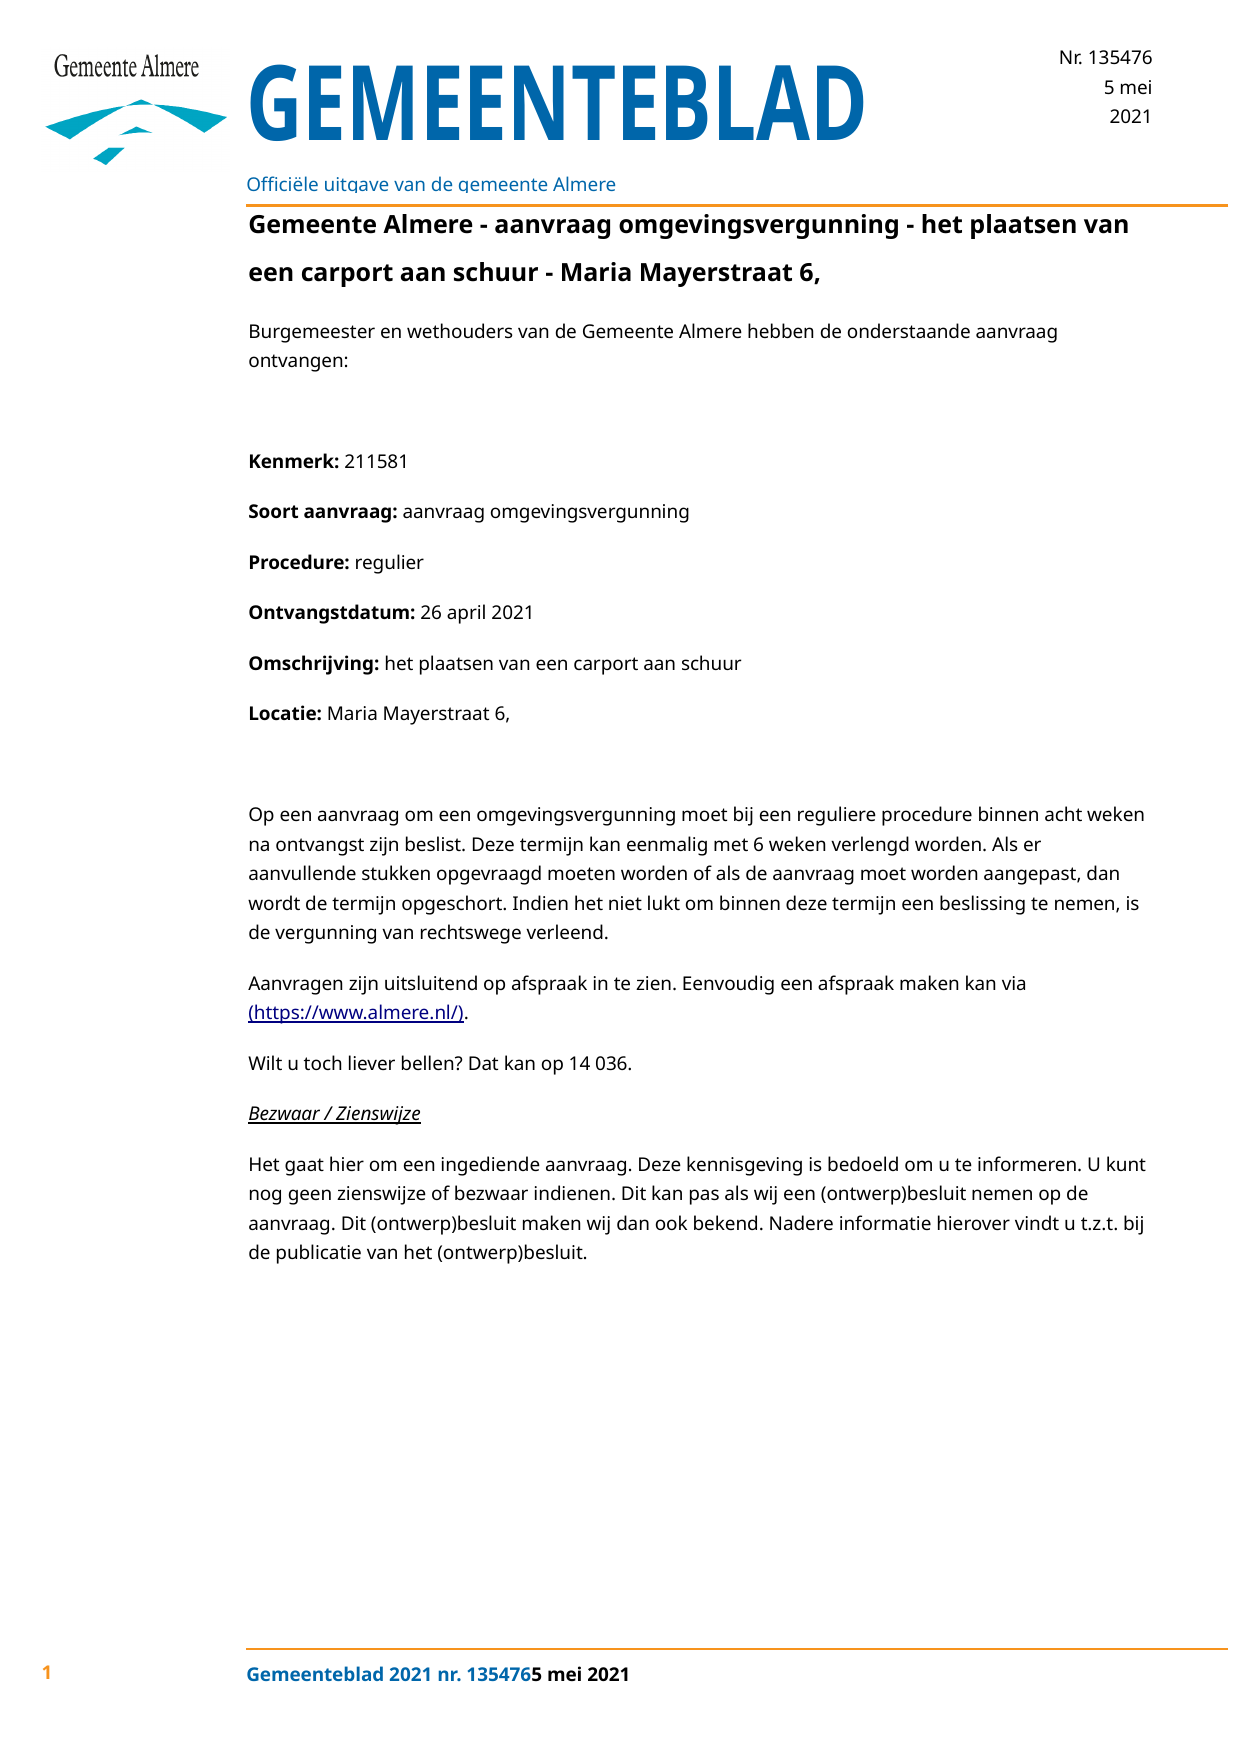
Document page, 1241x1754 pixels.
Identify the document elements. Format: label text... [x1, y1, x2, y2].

text Het gaat hier om een ingediende aanvraag. Deze kennisgeving is bedoeld om u te informeren. U kunt nog geen zienswijze of bezwaar indienen. Dit kan pas als wij een (ontwerp)besluit nemen op de aanvraag. Dit (ontwerp)besluit maken wij dan ook bekend. Nadere informatie hierover vindt u t.z.t. bij de publicatie van het (ontwerp)besluit. [248, 1151, 1152, 1265]
text Procedure: regulier [248, 549, 1152, 575]
text Kenmerk: 211581 [248, 448, 1152, 474]
text Aanvragen zijn uitsluitend op afspraak in te zien. Eenvoudig een afspraak maken kan via (https://www.almere.nl/). [248, 970, 1152, 1025]
text Burgemeester en wethouders van de Gemeente Almere hebben de onderstaande aanvraag ontvangen: [248, 318, 1152, 373]
text Bezwaar / Zienswijze [248, 1100, 1152, 1126]
text Locatie: Maria Mayerstraat 6, [248, 700, 1152, 726]
text Ontvangstdatum: 26 april 2021 [248, 599, 1152, 625]
text Wilt u toch liever bellen? Dat kan op 14 036. [248, 1050, 1152, 1076]
text Gemeente Almere - aanvraag omgevingsvergunning - het plaatsen van een carport aan schuur - Maria Mayerstraat 6, [248, 207, 1152, 288]
picture [41, 47, 231, 172]
text Soort aanvraag: aanvraag omgevingsvergunning [248, 499, 1152, 524]
text Op een aanvraag om een omgevingsvergunning moet bij een reguliere procedure binnen acht weken na ontvangst zijn beslist. Deze termijn kan eenmalig met 6 weken verlengd worden. Als er aanvullende stukken opgevraagd moeten worden of als de aanvraag moet worden aangepast, dan wordt de termijn opgeschort. Indien het niet lukt om binnen deze termijn een beslissing te nemen, is de vergunning van rechtswege verleend. [248, 801, 1152, 945]
text Omschrijving: het plaatsen van een carport aan schuur [248, 650, 1152, 676]
